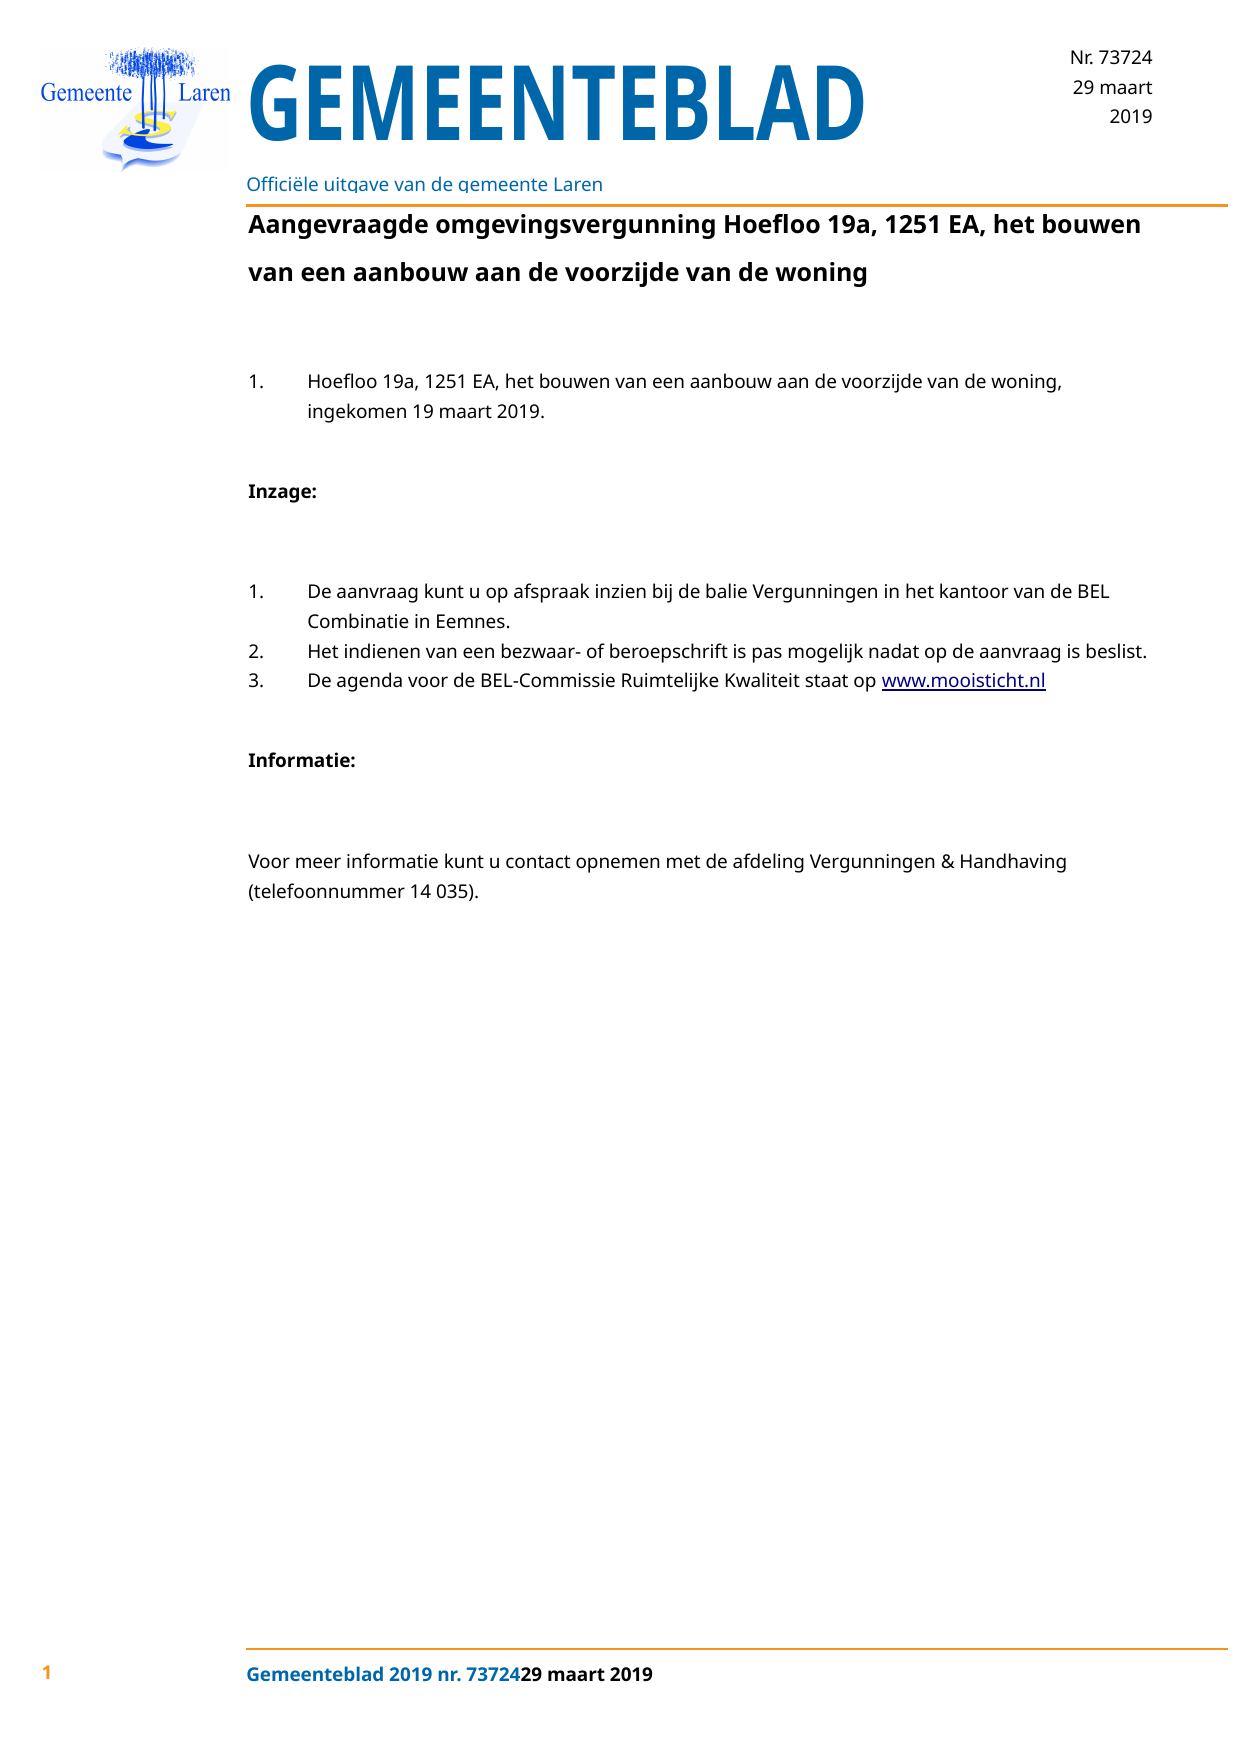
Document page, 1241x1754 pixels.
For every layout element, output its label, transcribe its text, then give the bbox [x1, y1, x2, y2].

text Voor meer informatie kunt u contact opnemen met de afdeling Vergunningen & Handhaving (telefoonnummer 14 035). [248, 848, 1152, 904]
text Inzage: [248, 478, 1152, 504]
list De aanvraag kunt u op afspraak inzien bij de balie Vergunningen in het kantoor van de BEL Combinatie in Eemnes. [248, 579, 1152, 634]
text Aangevraagde omgevingsvergunning Hoefloo 19a, 1251 EA, het bouwen van een aanbouw aan de voorzijde van de woning [248, 207, 1152, 288]
list Hoefloo 19a, 1251 EA, het bouwen van een aanbouw aan de voorzijde van de woning, ingekomen 19 maart 2019. [248, 368, 1152, 424]
text Informatie: [248, 747, 1152, 773]
picture [41, 47, 231, 172]
list Het indienen van een bezwaar- of beroepschrift is pas mogelijk nadat op de aanvraag is beslist. [248, 638, 1152, 664]
list De agenda voor de BEL-Commissie Ruimtelijke Kwaliteit staat op www.mooisticht.nl [248, 667, 1152, 693]
